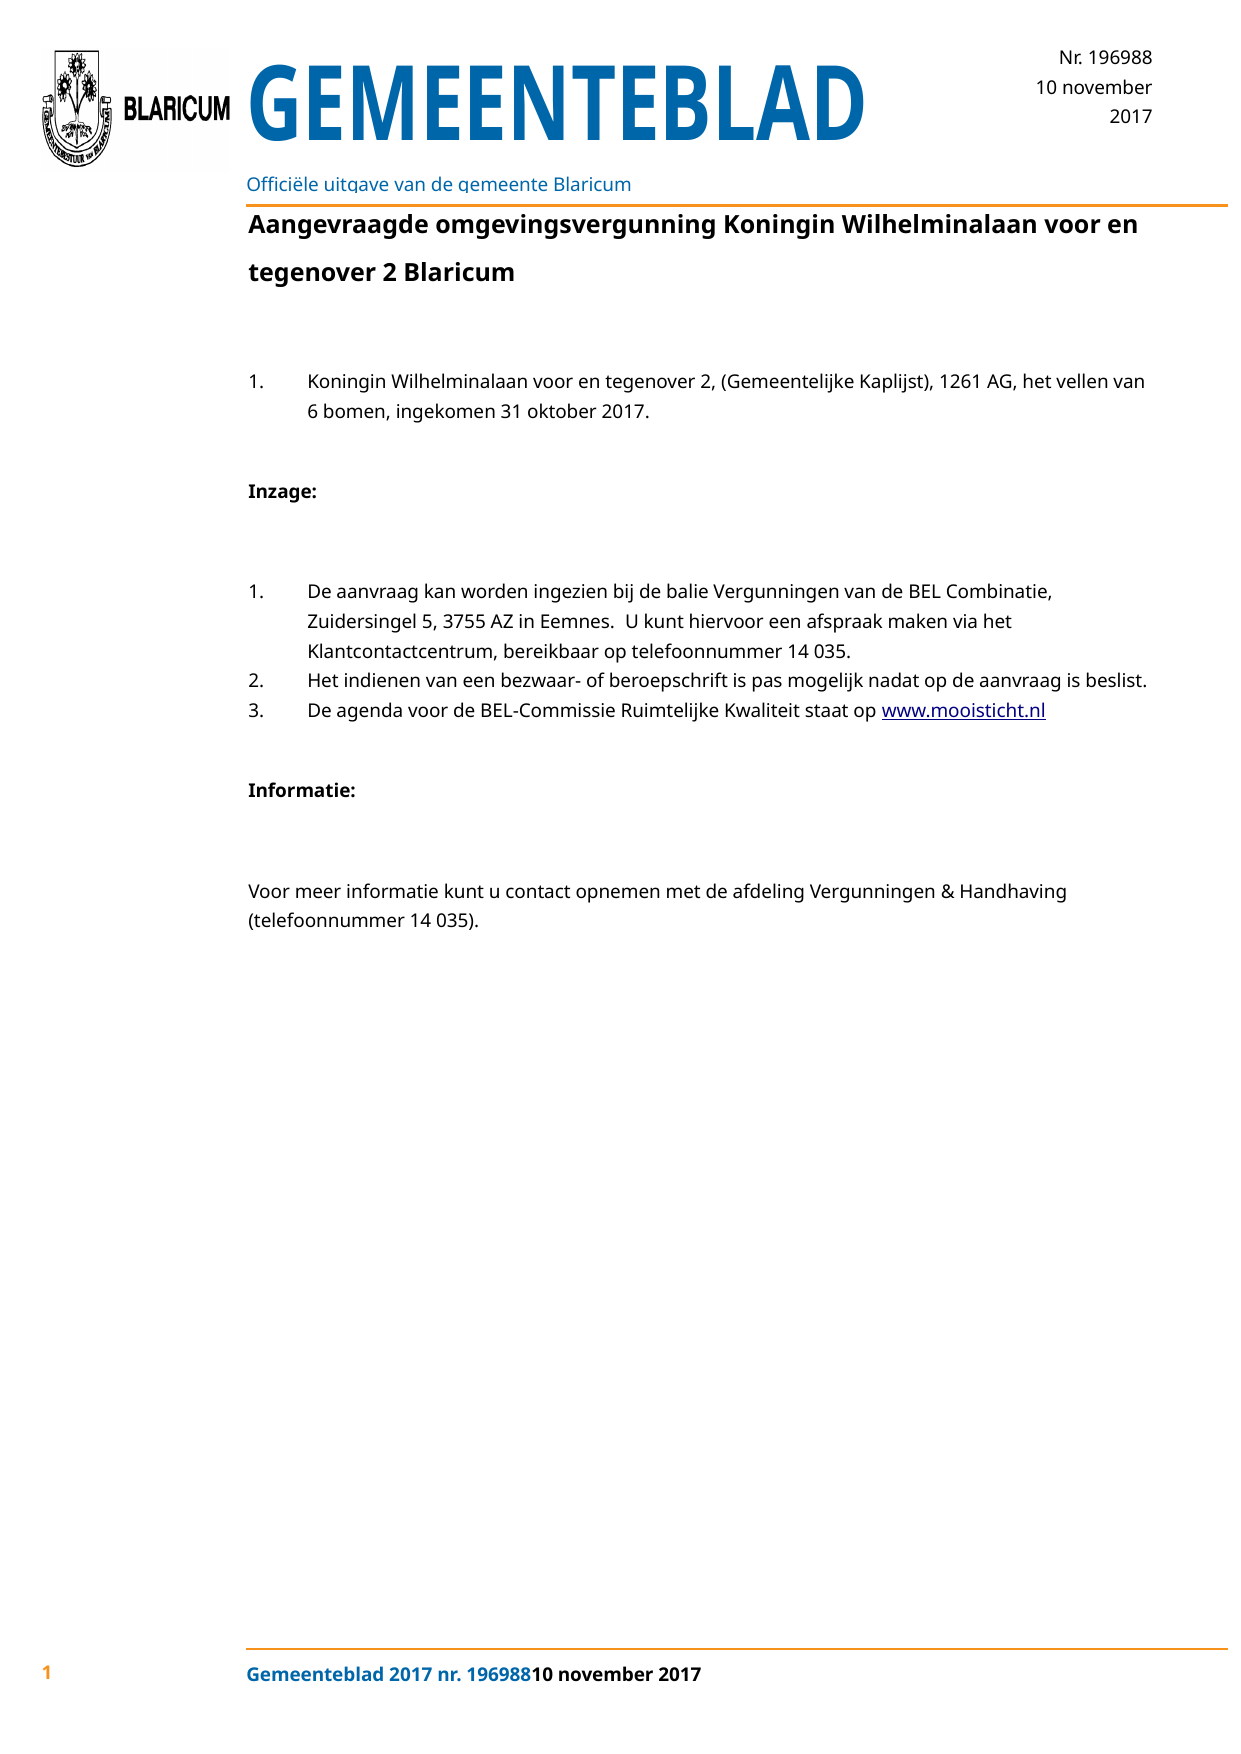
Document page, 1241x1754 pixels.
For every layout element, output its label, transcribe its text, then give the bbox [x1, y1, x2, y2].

picture [41, 47, 231, 172]
list De agenda voor de BEL-Commissie Ruimtelijke Kwaliteit staat op www.mooisticht.nl [248, 697, 1152, 723]
list De aanvraag kan worden ingezien bij de balie Vergunningen van de BEL Combinatie, Zuidersingel 5, 3755 AZ in Eemnes. U kunt hiervoor een afspraak maken via het Klantcontactcentrum, bereikbaar op telefoonnummer 14 035. [248, 579, 1152, 664]
text Informatie: [248, 777, 1152, 803]
list Het indienen van een bezwaar- of beroepschrift is pas mogelijk nadat op de aanvraag is beslist. [248, 667, 1152, 693]
text Inzage: [248, 478, 1152, 504]
text Aangevraagde omgevingsvergunning Koningin Wilhelminalaan voor en tegenover 2 Blaricum [248, 207, 1152, 288]
text Voor meer informatie kunt u contact opnemen met de afdeling Vergunningen & Handhaving (telefoonnummer 14 035). [248, 878, 1152, 933]
list Koningin Wilhelminalaan voor en tegenover 2, (Gemeentelijke Kaplijst), 1261 AG, het vellen van 6 bomen, ingekomen 31 oktober 2017. [248, 368, 1152, 424]
